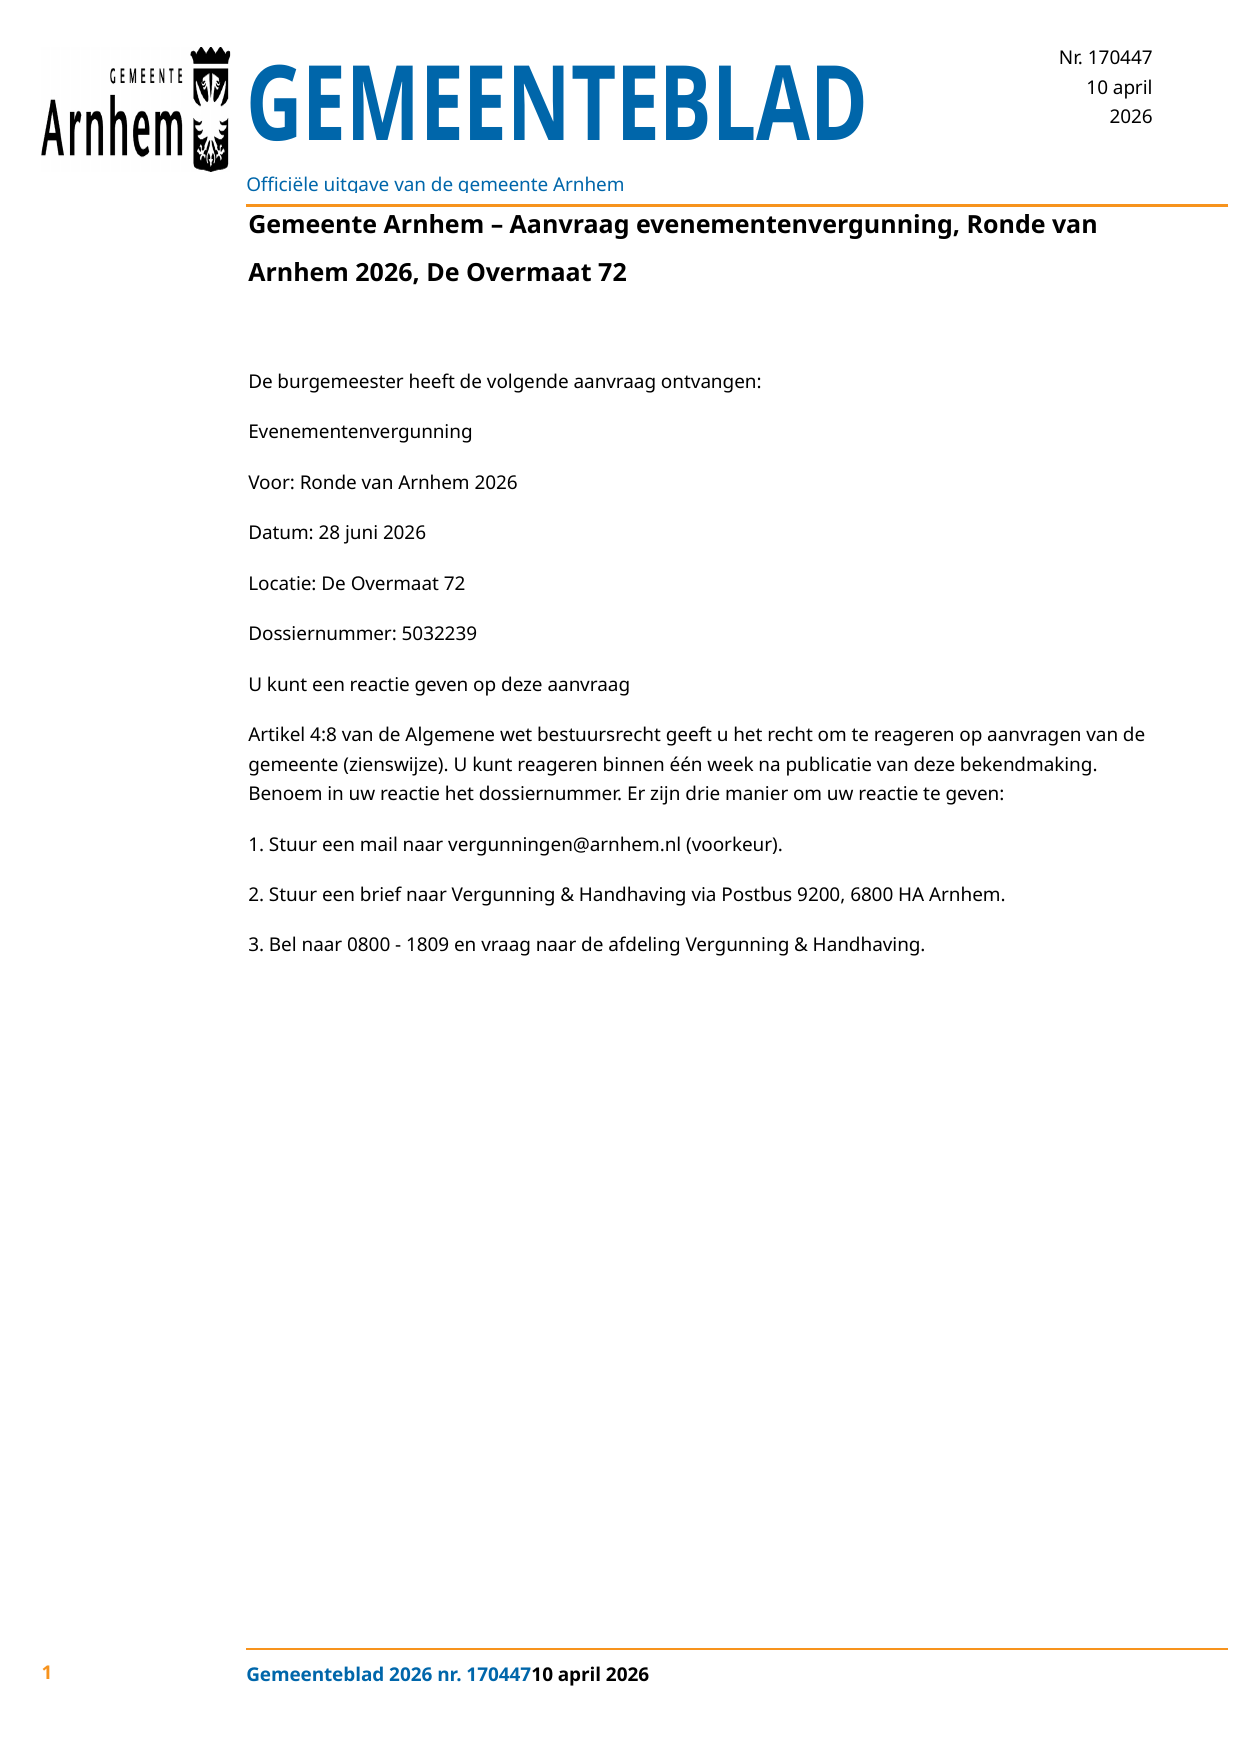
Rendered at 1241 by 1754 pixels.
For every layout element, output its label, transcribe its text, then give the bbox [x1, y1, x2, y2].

text Voor: Ronde van Arnhem 2026 [248, 469, 1152, 495]
text Evenementenvergunning [248, 419, 1152, 444]
text 1. Stuur een mail naar vergunningen@arnhem.nl (voorkeur). [248, 831, 1152, 857]
text U kunt een reactie geven op deze aanvraag [248, 671, 1152, 697]
text Artikel 4:8 van de Algemene wet bestuursrecht geeft u het recht om te reageren op aanvragen van de gemeente (zienswijze). U kunt reageren binnen één week na publicatie van deze bekendmaking. Benoem in uw reactie het dossiernummer. Er zijn drie manier om uw reactie te geven: [248, 721, 1152, 806]
text Dossiernummer: 5032239 [248, 620, 1152, 646]
text Locatie: De Overmaat 72 [248, 570, 1152, 596]
text De burgemeester heeft de volgende aanvraag ontvangen: [248, 368, 1152, 394]
text Gemeente Arnhem – Aanvraag evenementenvergunning, Ronde van Arnhem 2026, De Overmaat 72 [248, 207, 1152, 288]
text 3. Bel naar 0800 - 1809 en vraag naar de afdeling Vergunning & Handhaving. [248, 932, 1152, 957]
text Datum: 28 juni 2026 [248, 519, 1152, 545]
picture [41, 47, 231, 172]
text 2. Stuur een brief naar Vergunning & Handhaving via Postbus 9200, 6800 HA Arnhem. [248, 881, 1152, 907]
